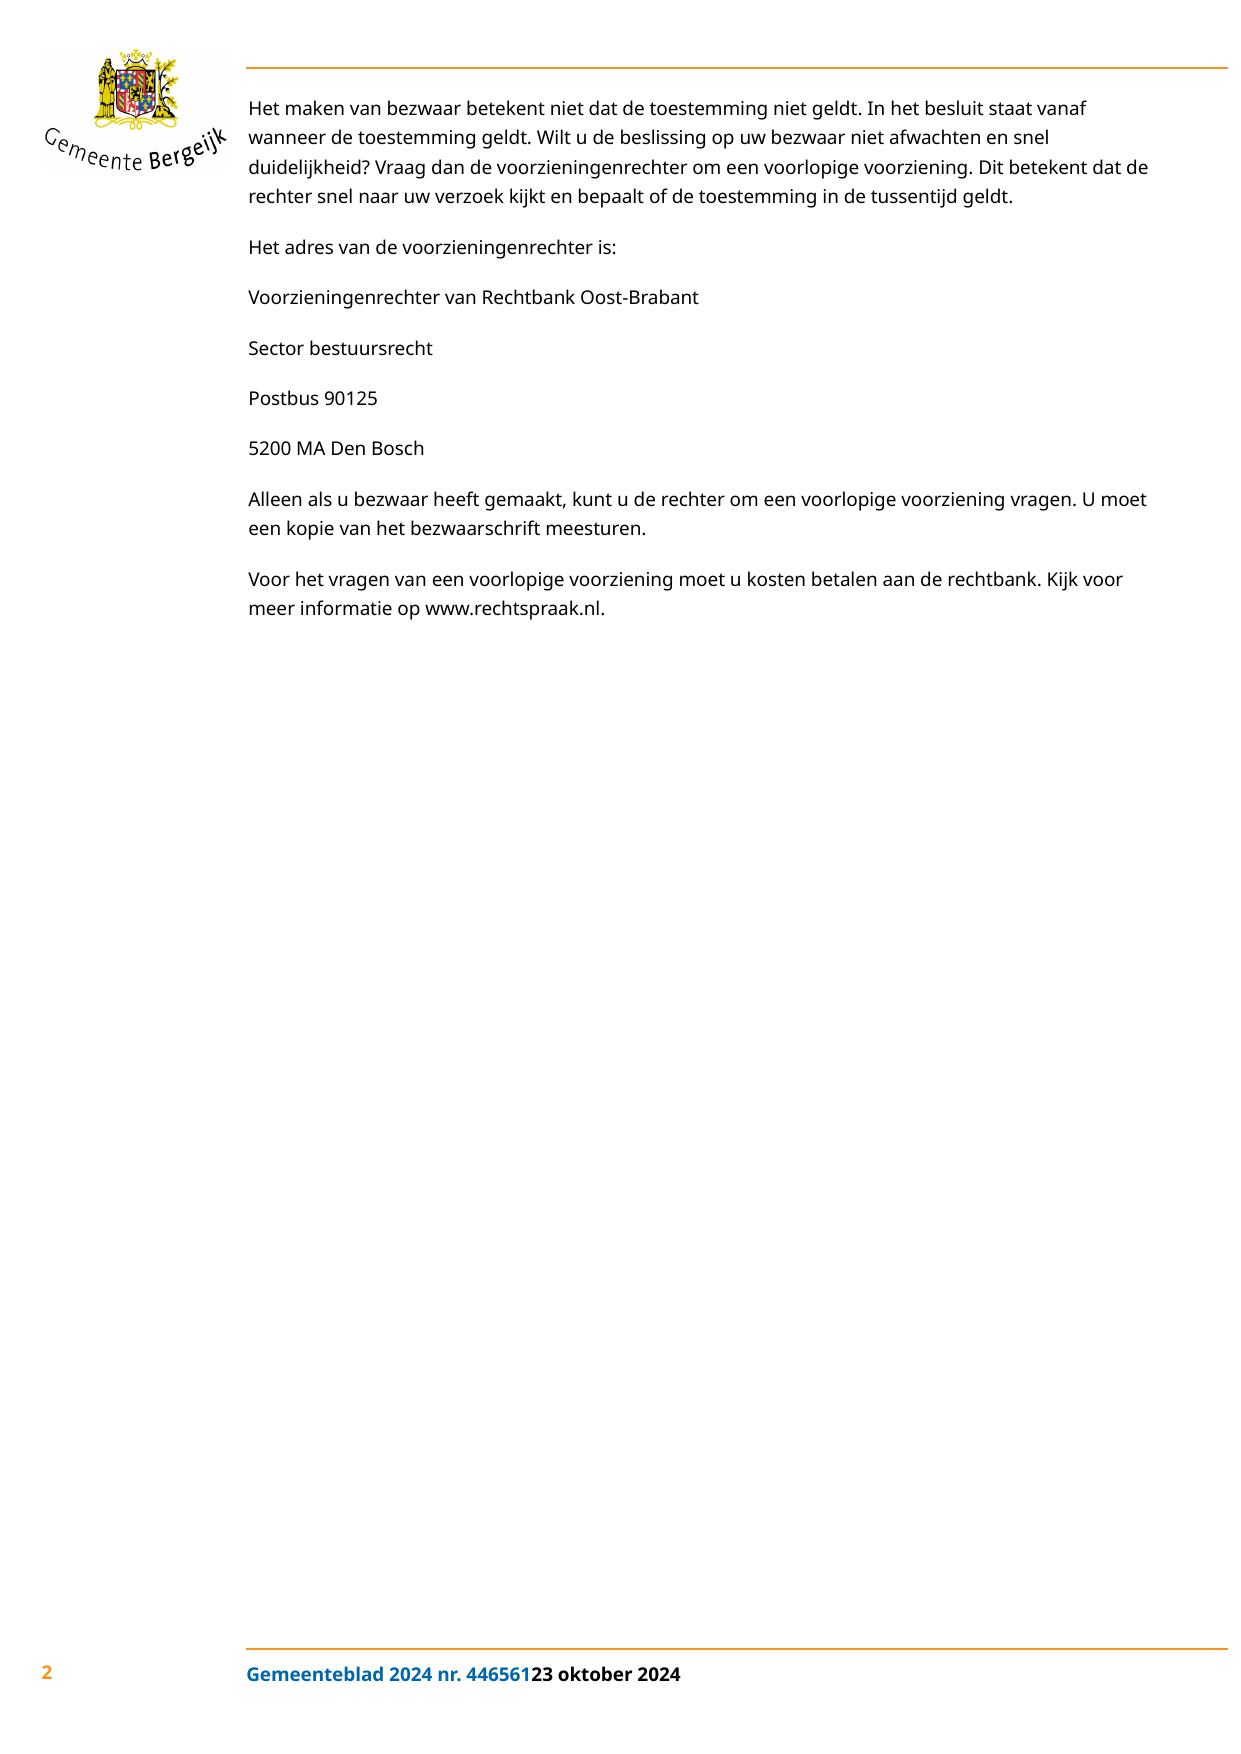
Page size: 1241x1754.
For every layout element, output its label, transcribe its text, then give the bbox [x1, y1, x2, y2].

text Voor het vragen van een voorlopige voorziening moet u kosten betalen aan de rechtbank. Kijk voor meer informatie op www.rechtspraak.nl. [248, 566, 1152, 621]
text Het maken van bezwaar betekent niet dat de toestemming niet geldt. In het besluit staat vanaf wanneer de toestemming geldt. Wilt u de beslissing op uw bezwaar niet afwachten en snel duidelijkheid? Vraag dan de voorzieningenrechter om een voorlopige voorziening. Dit betekent dat de rechter snel naar uw verzoek kijkt en bepaalt of de toestemming in de tussentijd geldt. [248, 95, 1152, 209]
text Alleen als u bezwaar heeft gemaakt, kunt u de rechter om een voorlopige voorziening vragen. U moet een kopie van het bezwaarschrift meesturen. [248, 486, 1152, 541]
picture [41, 47, 231, 172]
text Sector bestuursrecht [248, 335, 1152, 361]
text 5200 MA Den Bosch [248, 436, 1152, 461]
text Het adres van de voorzieningenrechter is: [248, 234, 1152, 260]
text Voorzieningenrechter van Rechtbank Oost-Brabant [248, 284, 1152, 310]
text Postbus 90125 [248, 385, 1152, 411]
